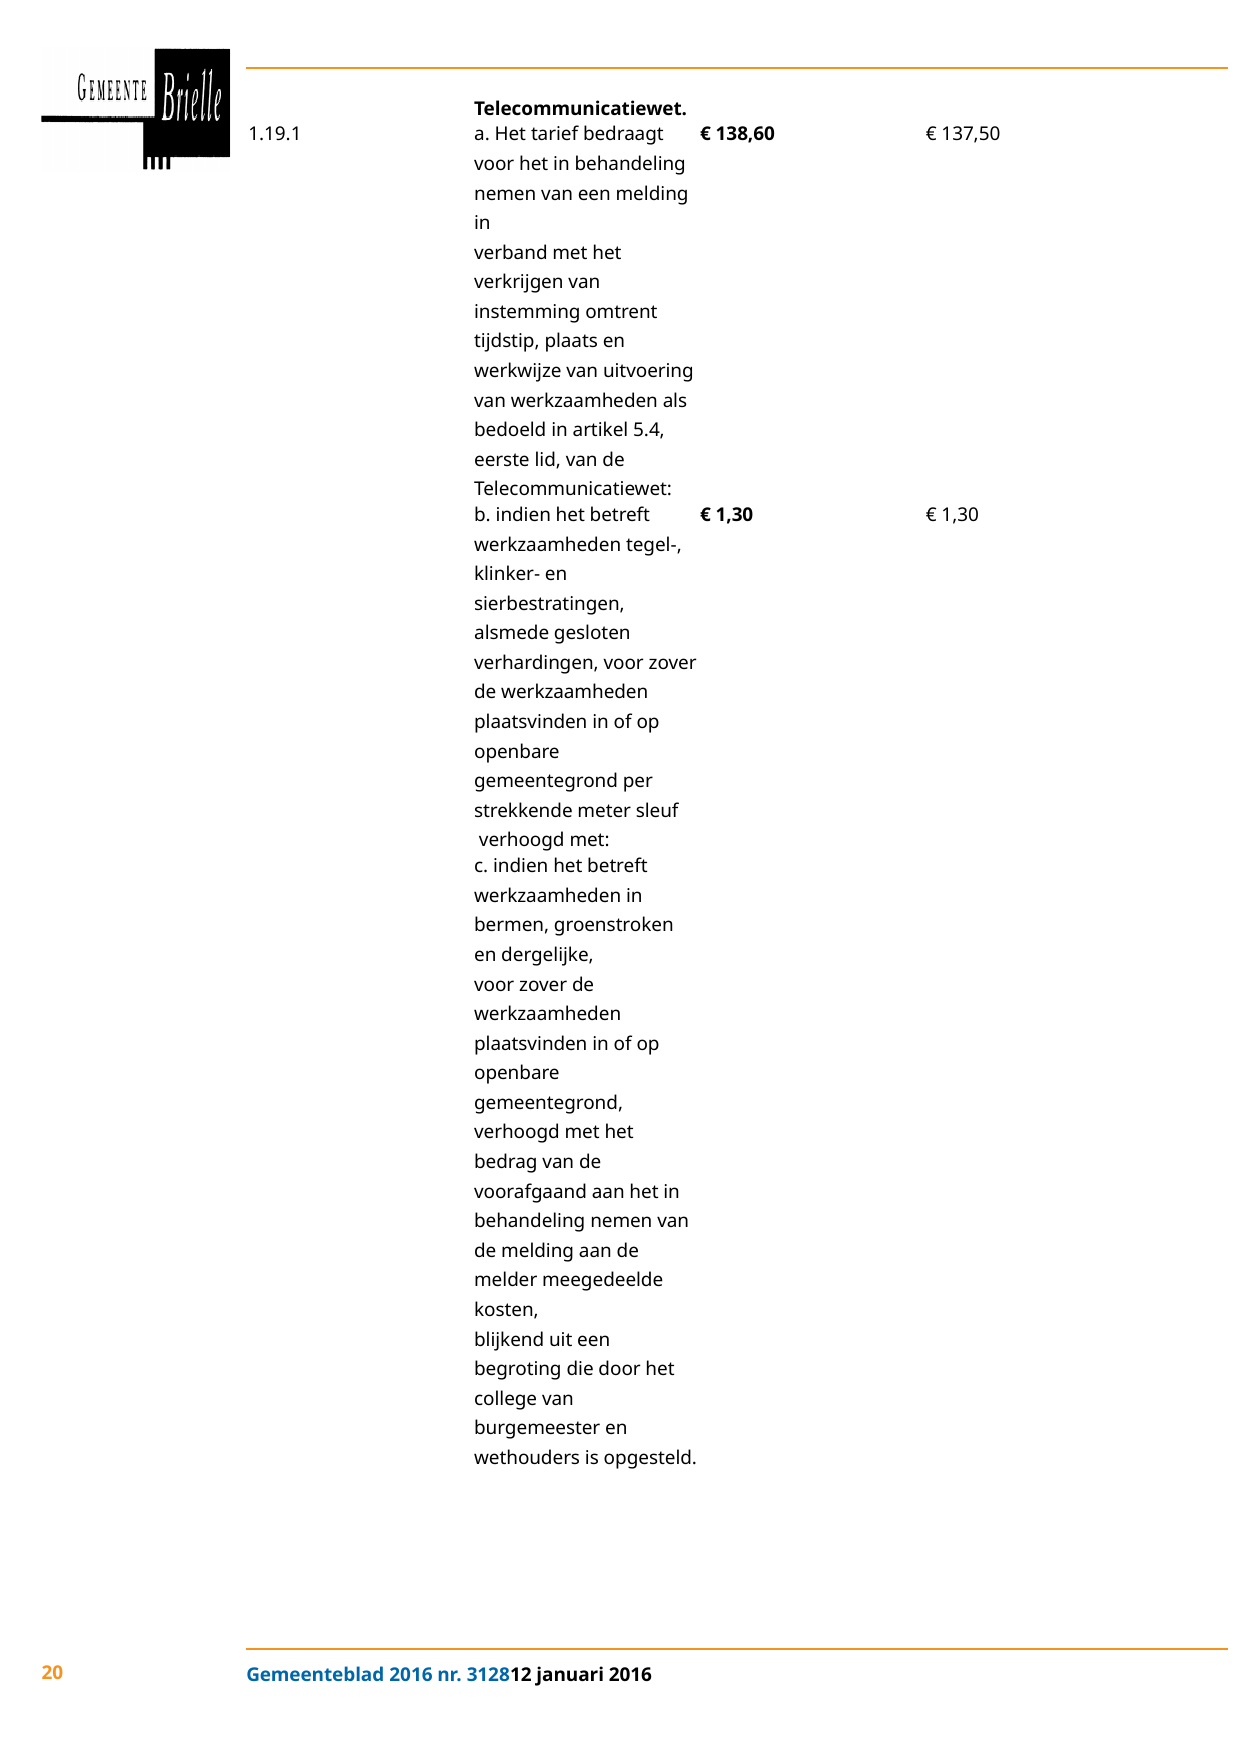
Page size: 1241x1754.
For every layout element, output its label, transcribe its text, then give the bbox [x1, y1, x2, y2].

table_cell [926, 853, 1152, 1470]
table_cell c. indien het betreft werkzaamheden in bermen, groenstroken en dergelijke, voor zover de werkzaamheden plaatsvinden in of op openbare gemeentegrond, verhoogd met het bedrag van de voorafgaand aan het in behandeling nemen van de melding aan de melder meegedeelde kosten, blijkend uit een begroting die door het college van burgemeester en wethouders is opgesteld. [474, 853, 700, 1470]
picture [41, 47, 231, 172]
table_cell [700, 853, 926, 1470]
table_cell € 1,30 [700, 501, 926, 852]
table_cell [248, 95, 474, 121]
table_cell Telecommunicatiewet. [474, 95, 700, 121]
table_cell a. Het tarief bedraagt voor het in behandeling nemen van een melding in verband met het verkrijgen van instemming omtrent tijdstip, plaats en werkwijze van uitvoering van werkzaamheden als bedoeld in artikel 5.4, eerste lid, van de Telecommunicatiewet: [474, 121, 700, 501]
table_cell € 137,50 [926, 121, 1152, 501]
table_cell € 138,60 [700, 121, 926, 501]
table_cell [248, 853, 474, 1470]
table_cell [700, 95, 926, 121]
table_cell b. indien het betreft werkzaamheden tegel-, klinker- en sierbestratingen, alsmede gesloten verhardingen, voor zover de werkzaamheden plaatsvinden in of op openbare gemeentegrond per strekkende meter sleuf verhoogd met: [474, 501, 700, 852]
table_cell [248, 501, 474, 852]
table_cell [926, 95, 1152, 121]
table_cell 1.19.1 [248, 121, 474, 501]
table_cell € 1,30 [926, 501, 1152, 852]
